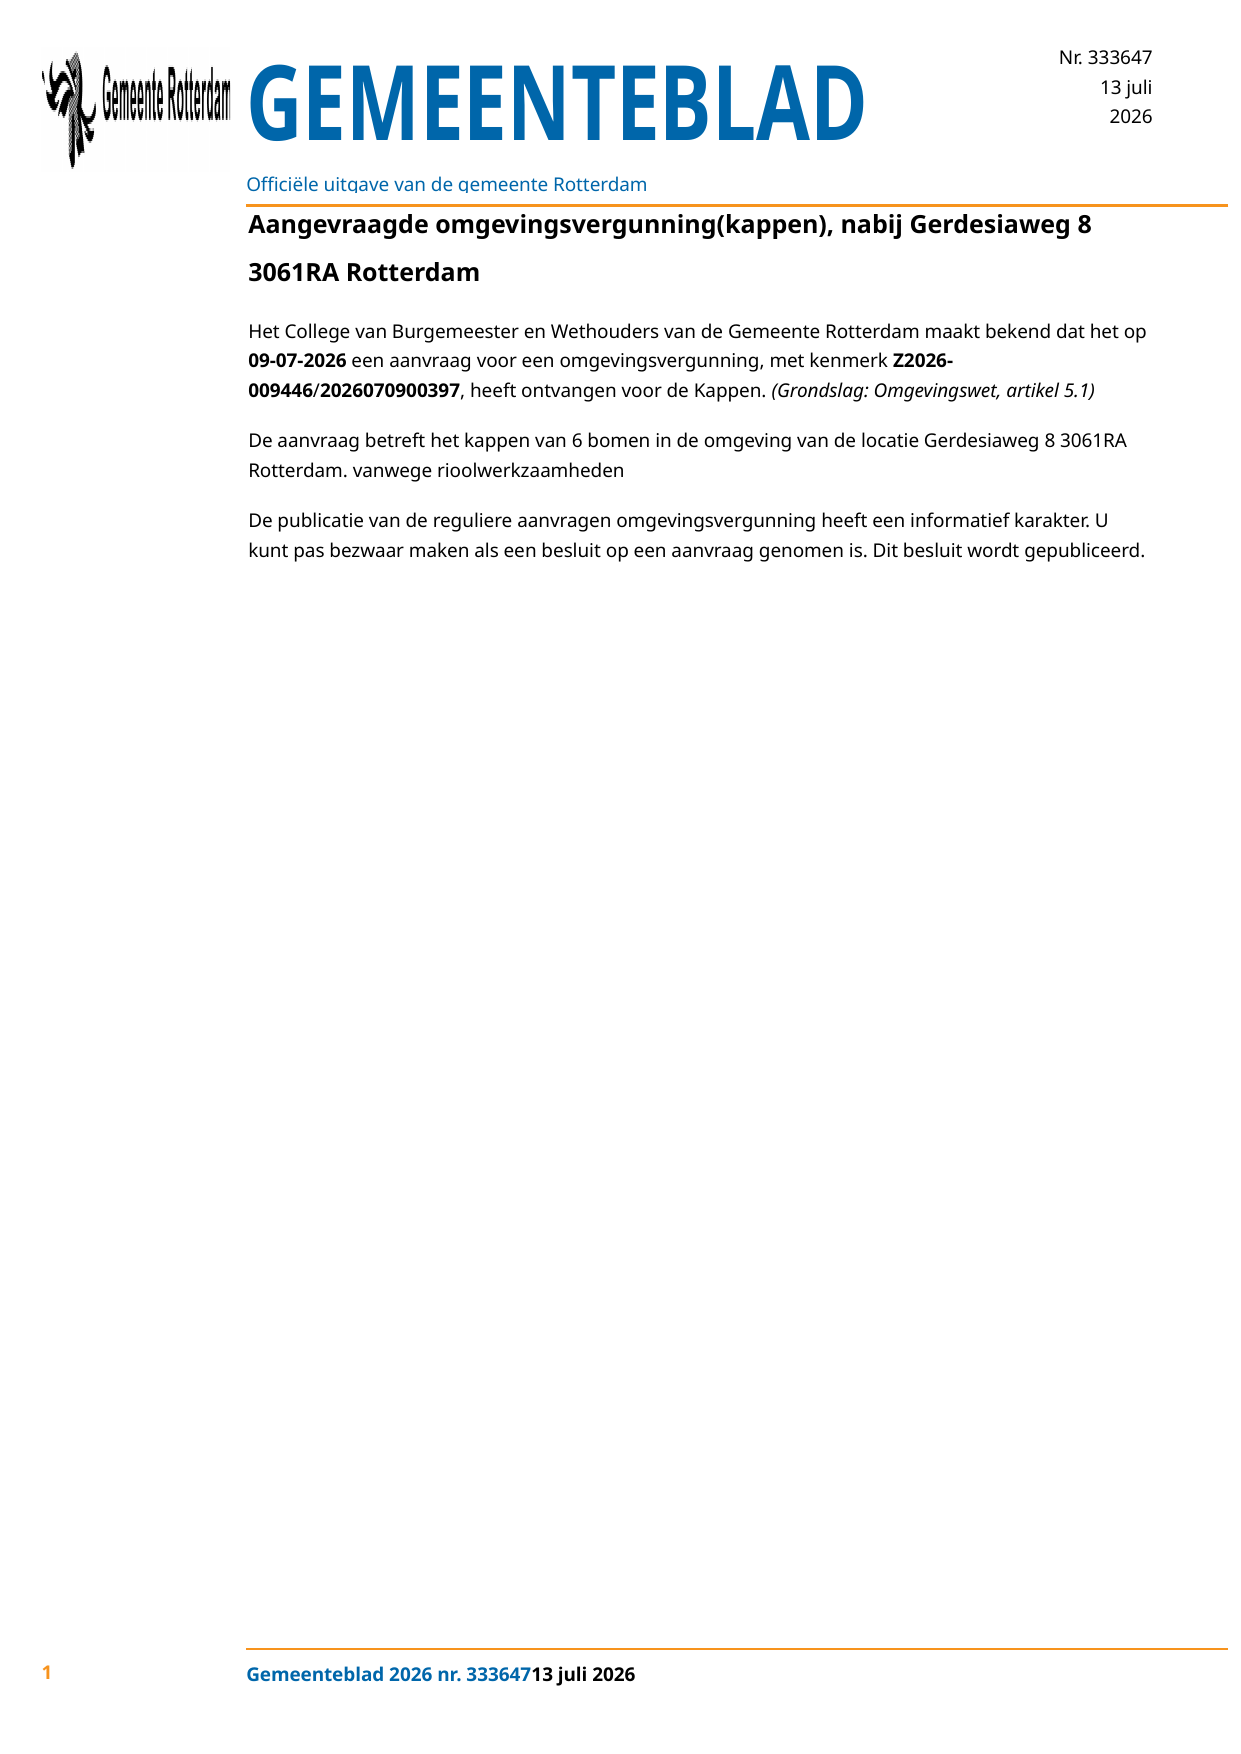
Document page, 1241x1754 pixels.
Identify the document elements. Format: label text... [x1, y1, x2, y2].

text De publicatie van de reguliere aanvragen omgevingsvergunning heeft een informatief karakter. U kunt pas bezwaar maken als een besluit op een aanvraag genomen is. Dit besluit wordt gepubliceerd. [248, 507, 1152, 563]
text Het College van Burgemeester en Wethouders van de Gemeente Rotterdam maakt bekend dat het op 09-07-2026 een aanvraag voor een omgevingsvergunning, met kenmerk Z2026-009446/2026070900397, heeft ontvangen voor de Kappen. (Grondslag: Omgevingswet, artikel 5.1) [248, 318, 1152, 403]
text Aangevraagde omgevingsvergunning(kappen), nabij Gerdesiaweg 8 3061RA Rotterdam [248, 207, 1152, 288]
picture [41, 47, 231, 172]
text De aanvraag betreft het kappen van 6 bomen in de omgeving van de locatie Gerdesiaweg 8 3061RA Rotterdam. vanwege rioolwerkzaamheden [248, 427, 1152, 483]
